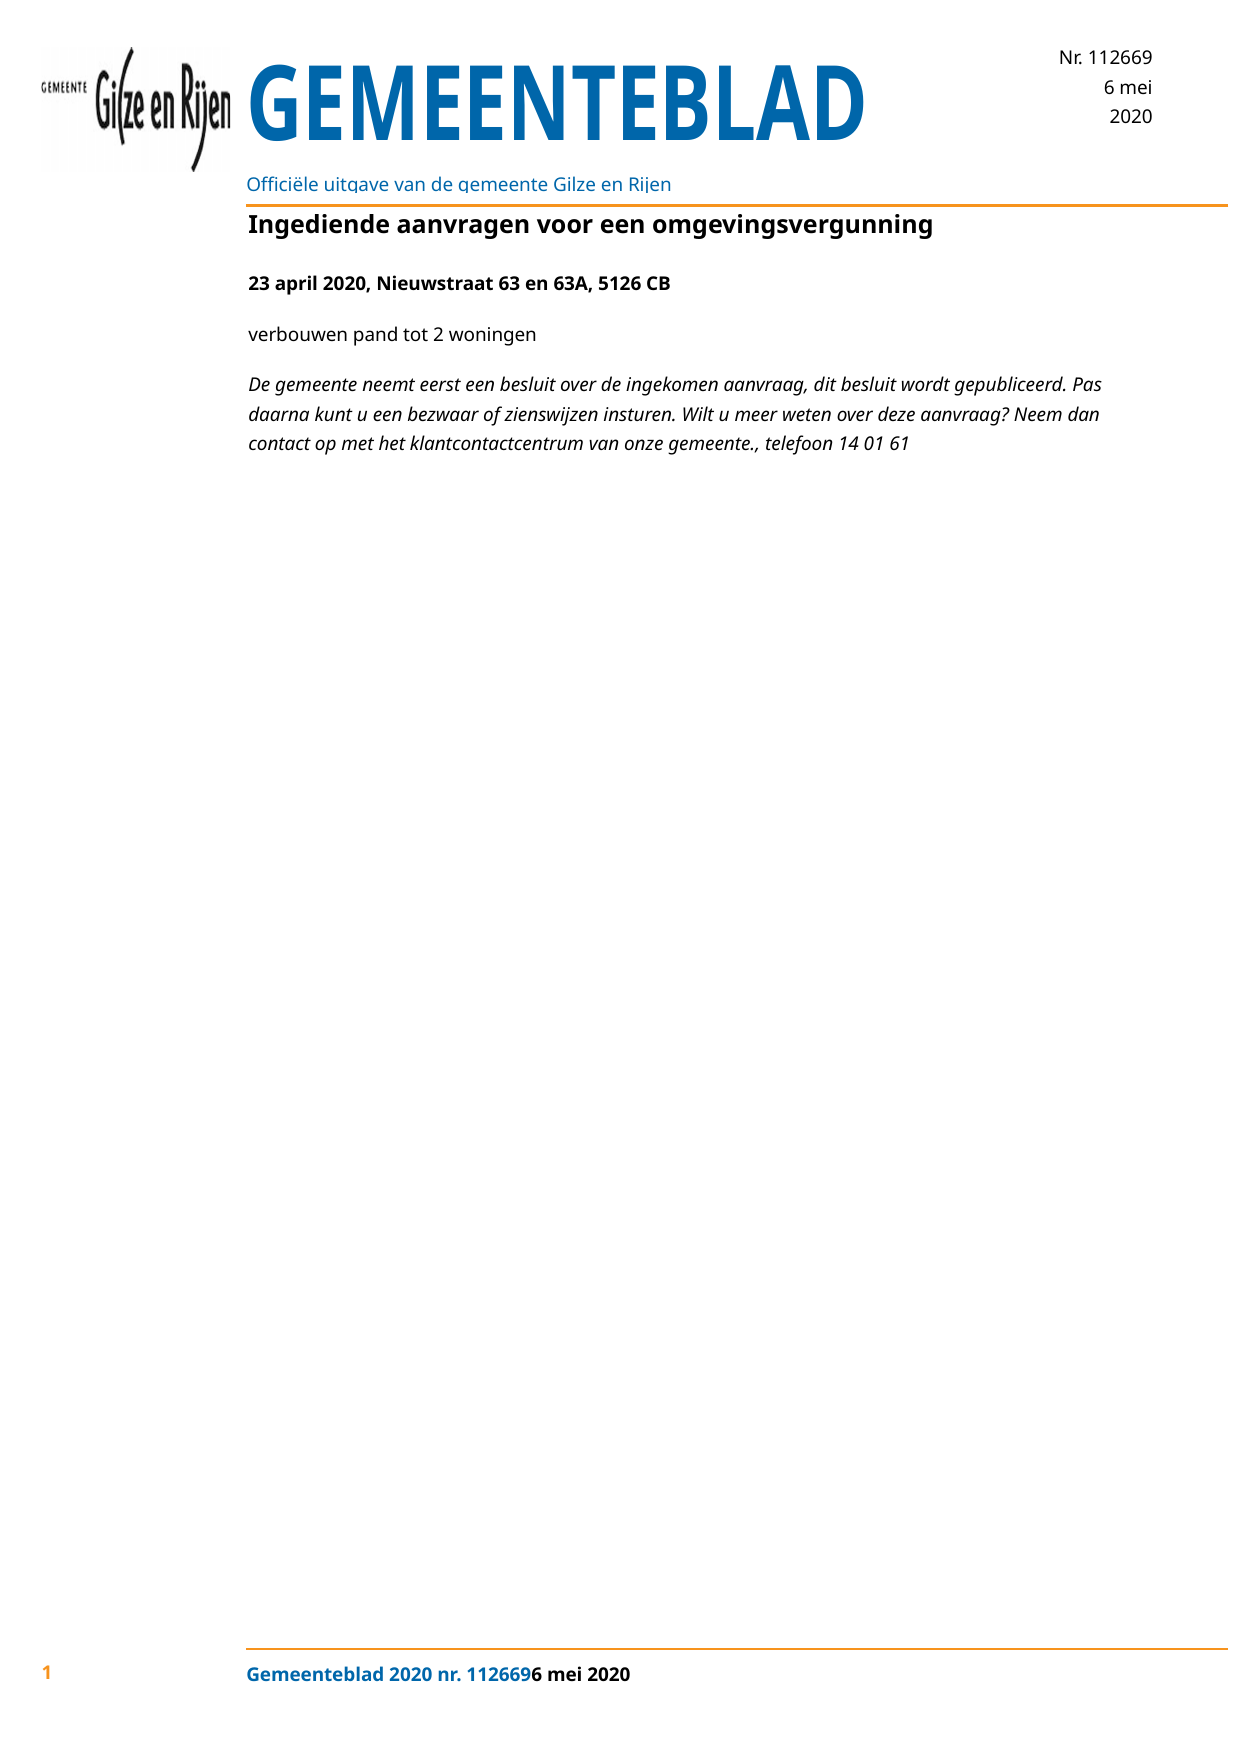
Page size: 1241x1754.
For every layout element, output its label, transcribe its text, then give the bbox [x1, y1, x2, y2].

text verbouwen pand tot 2 woningen [248, 321, 1152, 346]
picture [41, 47, 231, 172]
text 23 april 2020, Nieuwstraat 63 en 63A, 5126 CB [248, 270, 1152, 296]
text De gemeente neemt eerst een besluit over de ingekomen aanvraag, dit besluit wordt gepubliceerd. Pas daarna kunt u een bezwaar of zienswijzen insturen. Wilt u meer weten over deze aanvraag? Neem dan contact op met het klantcontactcentrum van onze gemeente., telefoon 14 01 61 [248, 371, 1152, 456]
text Ingediende aanvragen voor een omgevingsvergunning [248, 207, 1152, 241]
